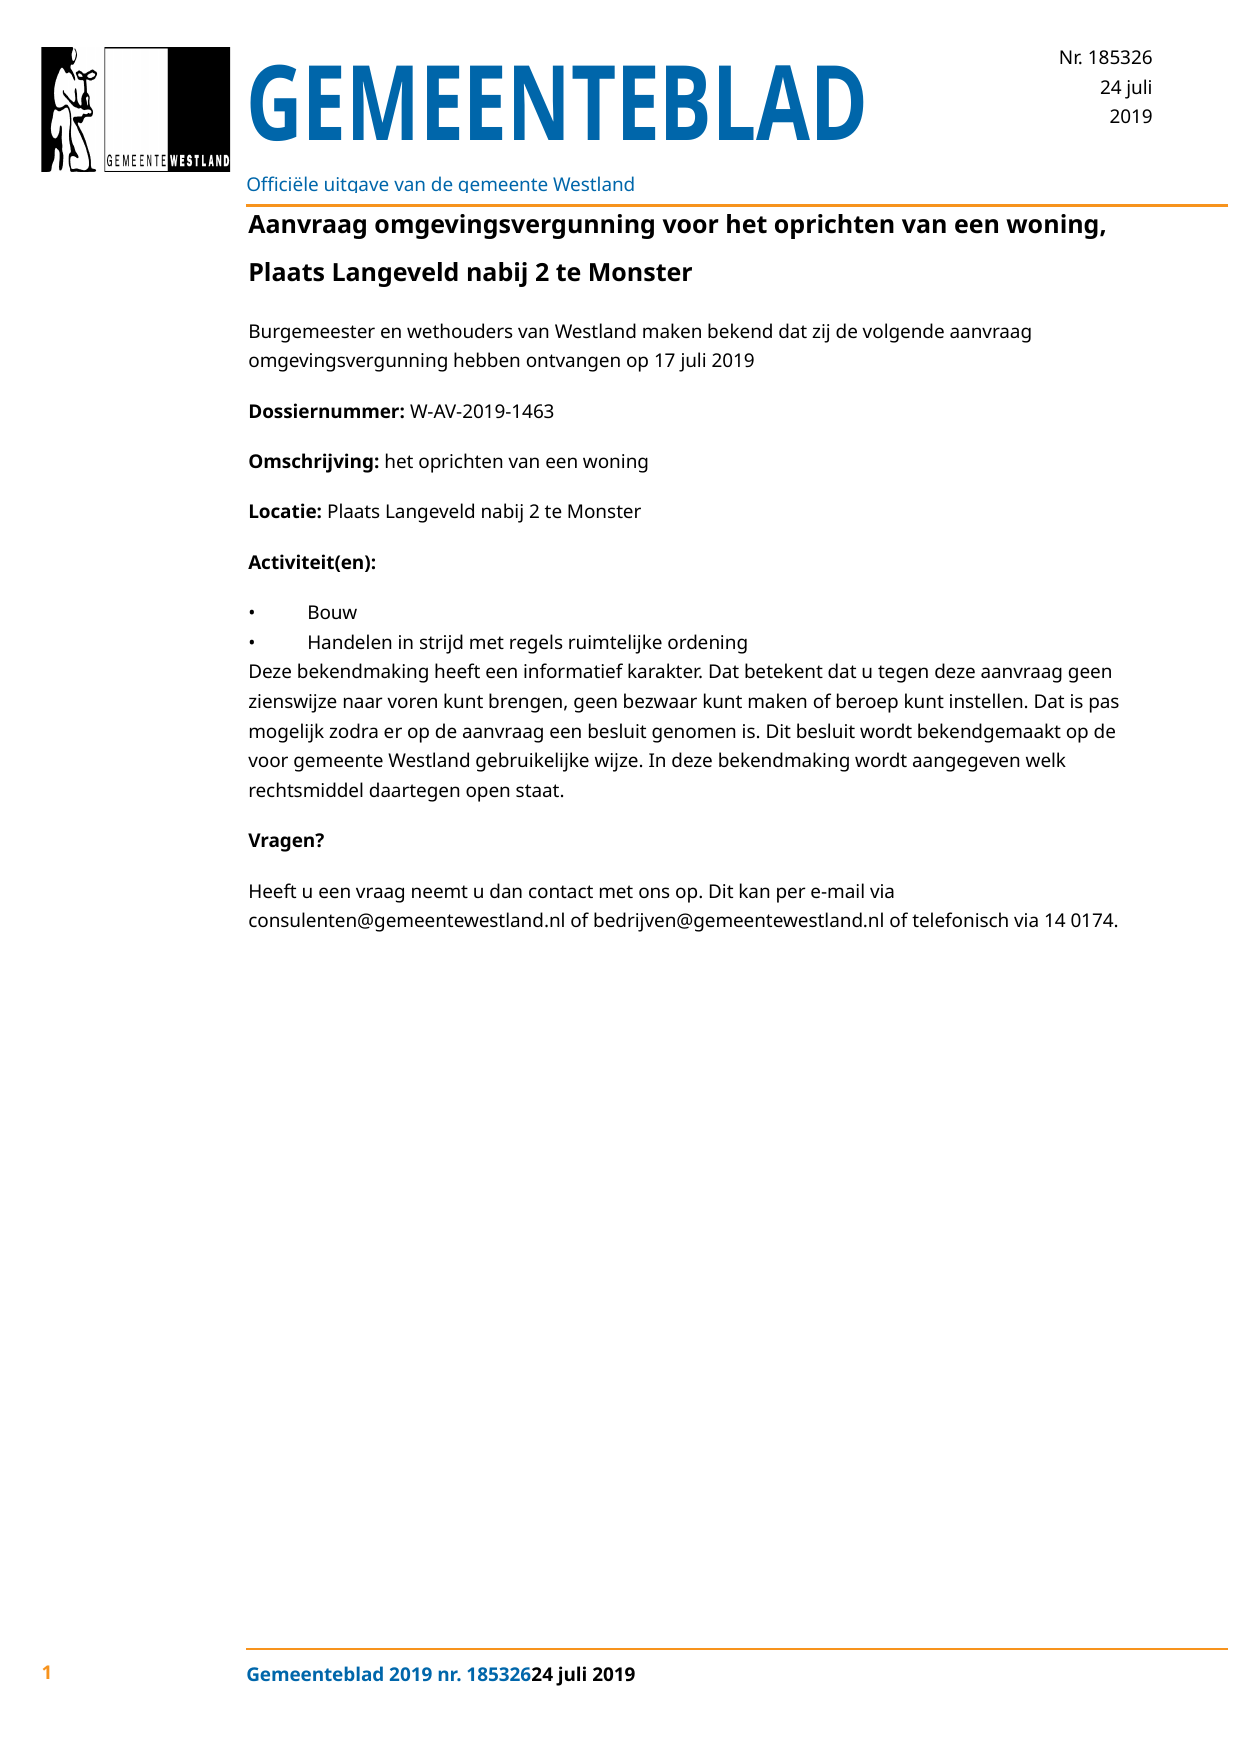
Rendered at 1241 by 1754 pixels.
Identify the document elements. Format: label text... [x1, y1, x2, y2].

list Bouw [248, 599, 1152, 625]
text Vragen? [248, 827, 1152, 853]
text Deze bekendmaking heeft een informatief karakter. Dat betekent dat u tegen deze aanvraag geen zienswijze naar voren kunt brengen, geen bezwaar kunt maken of beroep kunt instellen. Dat is pas mogelijk zodra er op de aanvraag een besluit genomen is. Dit besluit wordt bekendgemaakt op de voor gemeente Westland gebruikelijke wijze. In deze bekendmaking wordt aangegeven welk rechtsmiddel daartegen open staat. [248, 659, 1152, 803]
list Handelen in strijd met regels ruimtelijke ordening [248, 629, 1152, 655]
text Activiteit(en): [248, 549, 1152, 575]
text Aanvraag omgevingsvergunning voor het oprichten van een woning, Plaats Langeveld nabij 2 te Monster [248, 207, 1152, 288]
text Dossiernummer: W-AV-2019-1463 [248, 398, 1152, 424]
text Locatie: Plaats Langeveld nabij 2 te Monster [248, 499, 1152, 524]
picture [41, 47, 231, 172]
text Burgemeester en wethouders van Westland maken bekend dat zij de volgende aanvraag omgevingsvergunning hebben ontvangen op 17 juli 2019 [248, 318, 1152, 373]
text Omschrijving: het oprichten van een woning [248, 448, 1152, 474]
text Heeft u een vraag neemt u dan contact met ons op. Dit kan per e-mail via consulenten@gemeentewestland.nl of bedrijven@gemeentewestland.nl of telefonisch via 14 0174. [248, 878, 1152, 933]
